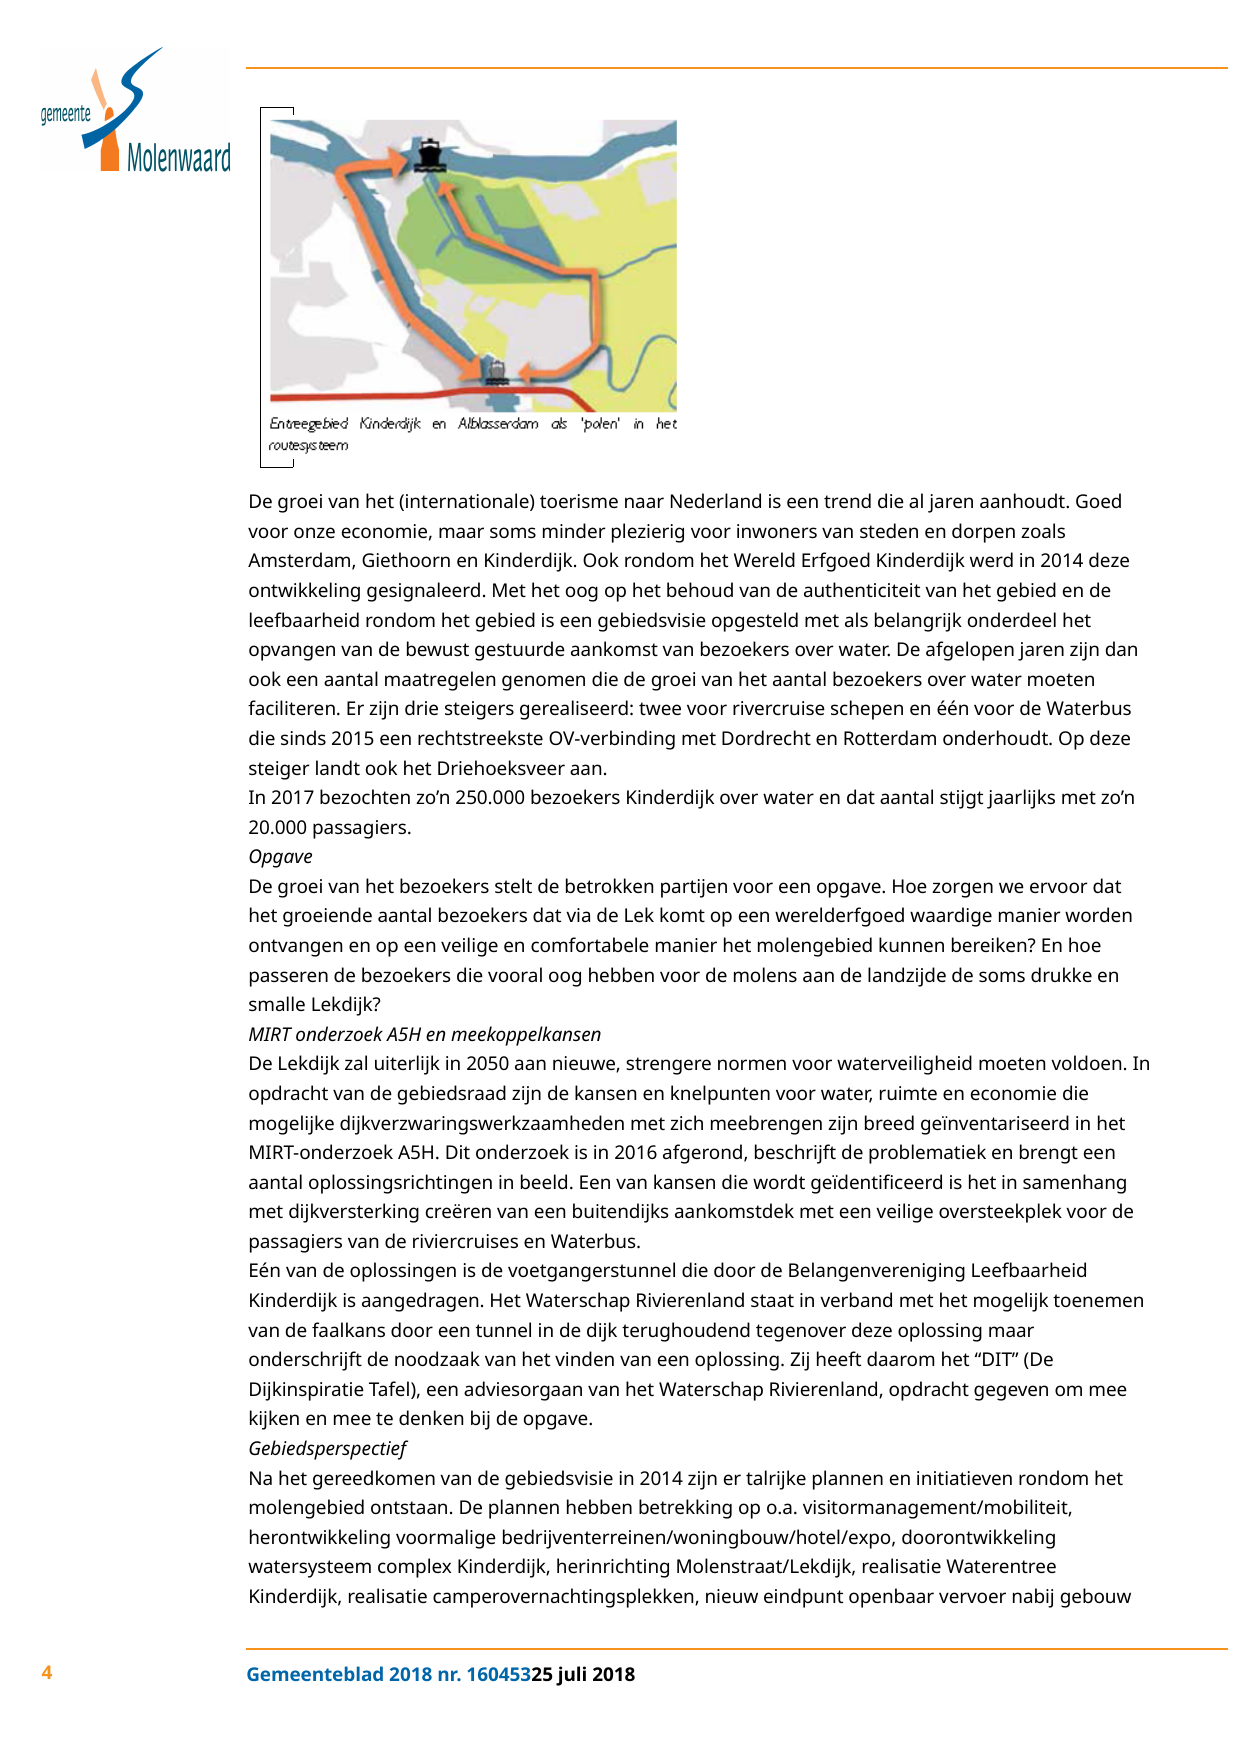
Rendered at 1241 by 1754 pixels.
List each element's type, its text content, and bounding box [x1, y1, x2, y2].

text Eén van de oplossingen is de voetgangerstunnel die door de Belangenvereniging Leefbaarheid Kinderdijk is aangedragen. Het Waterschap Rivierenland staat in verband met het mogelijk toenemen van de faalkans door een tunnel in de dijk terughoudend tegenover deze oplossing maar onderschrijft de noodzaak van het vinden van een oplossing. Zij heeft daarom het “DIT” (De Dijkinspiratie Tafel), een adviesorgaan van het Waterschap Rivierenland, opdracht gegeven om mee kijken en mee te denken bij de opgave. [248, 1258, 1152, 1431]
picture [268, 115, 742, 459]
text MIRT onderzoek A5H en meekoppelkansen [248, 1021, 1152, 1047]
text Opgave [248, 843, 1152, 869]
picture [41, 47, 231, 172]
text De groei van het (internationale) toerisme naar Nederland is een trend die al jaren aanhoudt. Goed voor onze economie, maar soms minder plezierig voor inwoners van steden en dorpen zoals Amsterdam, Giethoorn en Kinderdijk. Ook rondom het Wereld Erfgoed Kinderdijk werd in 2014 deze ontwikkeling gesignaleerd. Met het oog op het behoud van de authenticiteit van het gebied en de leefbaarheid rondom het gebied is een gebiedsvisie opgesteld met als belangrijk onderdeel het opvangen van de bewust gestuurde aankomst van bezoekers over water. De afgelopen jaren zijn dan ook een aantal maatregelen genomen die de groei van het aantal bezoekers over water moeten faciliteren. Er zijn drie steigers gerealiseerd: twee voor rivercruise schepen en één voor de Waterbus die sinds 2015 een rechtstreekste OV-verbinding met Dordrecht en Rotterdam onderhoudt. Op deze steiger landt ook het Driehoeksveer aan. [248, 488, 1152, 780]
text De groei van het bezoekers stelt de betrokken partijen voor een opgave. Hoe zorgen we ervoor dat het groeiende aantal bezoekers dat via de Lek komt op een werelderfgoed waardige manier worden ontvangen en op een veilige en comfortabele manier het molengebied kunnen bereiken? En hoe passeren de bezoekers die vooral oog hebben voor de molens aan de landzijde de soms drukke en smalle Lekdijk? [248, 873, 1152, 1017]
text Gebiedsperspectief [248, 1435, 1152, 1461]
text De Lekdijk zal uiterlijk in 2050 aan nieuwe, strengere normen voor waterveiligheid moeten voldoen. In opdracht van de gebiedsraad zijn de kansen en knelpunten voor water, ruimte en economie die mogelijke dijkverzwaringswerkzaamheden met zich meebrengen zijn breed geïnventariseerd in het MIRT-onderzoek A5H. Dit onderzoek is in 2016 afgerond, beschrijft de problematiek en brengt een aantal oplossingsrichtingen in beeld. Een van kansen die wordt geïdentificeerd is het in samenhang met dijkversterking creëren van een buitendijks aankomstdek met een veilige oversteekplek voor de passagiers van de riviercruises en Waterbus. [248, 1051, 1152, 1254]
text In 2017 bezochten zo’n 250.000 bezoekers Kinderdijk over water en dat aantal stijgt jaarlijks met zo’n 20.000 passagiers. [248, 784, 1152, 839]
text Na het gereedkomen van de gebiedsvisie in 2014 zijn er talrijke plannen en initiatieven rondom het molengebied ontstaan. De plannen hebben betrekking op o.a. visitormanagement/mobiliteit, herontwikkeling voormalige bedrijventerreinen/woningbouw/hotel/expo, doorontwikkeling watersysteem complex Kinderdijk, herinrichting Molenstraat/Lekdijk, realisatie Waterentree Kinderdijk, realisatie camperovernachtingsplekken, nieuw eindpunt openbaar vervoer nabij gebouw [248, 1465, 1152, 1609]
